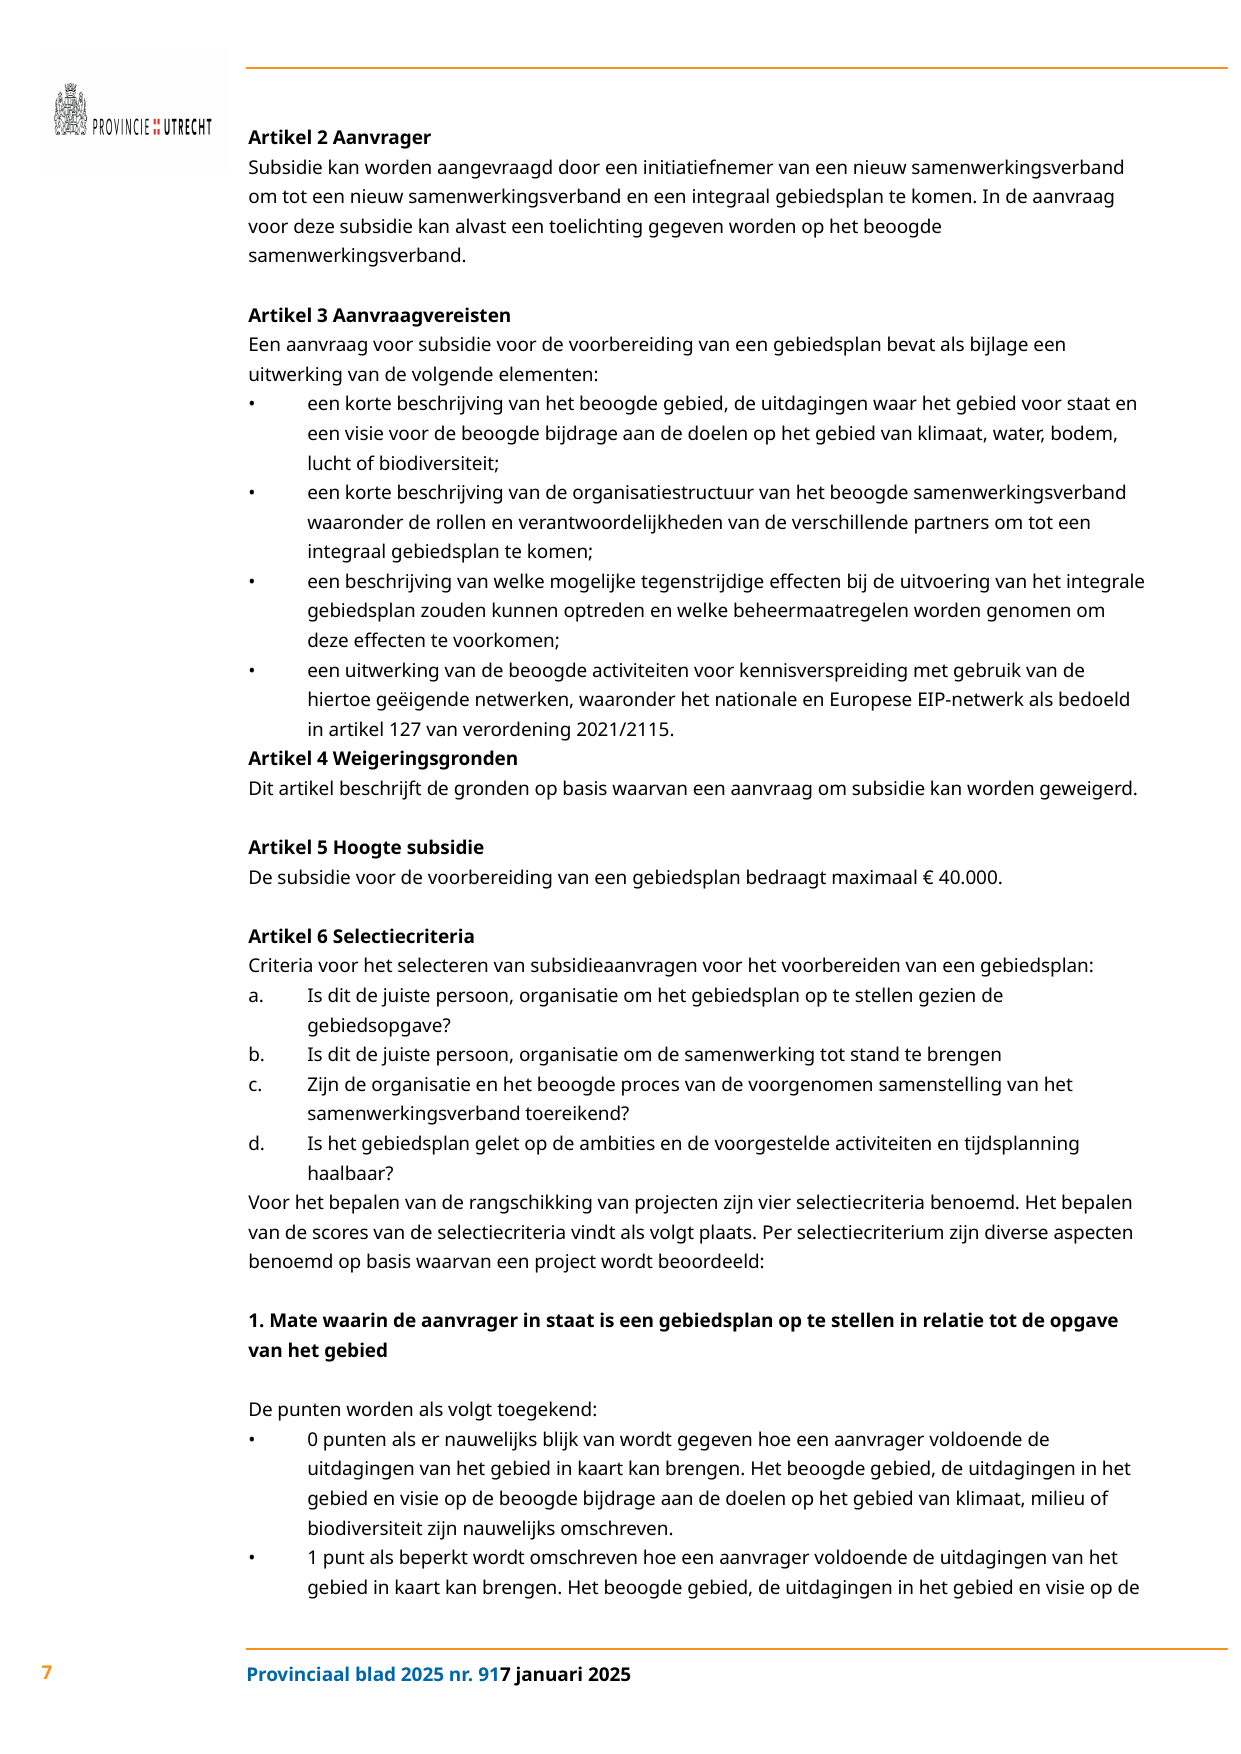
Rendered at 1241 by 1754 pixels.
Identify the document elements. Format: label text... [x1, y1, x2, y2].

text Dit artikel beschrijft de gronden op basis waarvan een aanvraag om subsidie kan worden geweigerd. [248, 775, 1152, 801]
text Voor het bepalen van de rangschikking van projecten zijn vier selectiecriteria benoemd. Het bepalen van de scores van de selectiecriteria vindt als volgt plaats. Per selectiecriterium zijn diverse aspecten benoemd op basis waarvan een project wordt beoordeeld: [248, 1189, 1152, 1274]
text Artikel 5 Hoogte subsidie [248, 834, 1152, 860]
list 0 punten als er nauwelijks blijk van wordt gegeven hoe een aanvrager voldoende de uitdagingen van het gebied in kaart kan brengen. Het beoogde gebied, de uitdagingen in het gebied en visie op de beoogde bijdrage aan de doelen op het gebied van klimaat, milieu of biodiversiteit zijn nauwelijks omschreven. [248, 1426, 1152, 1541]
text Artikel 6 Selectiecriteria [248, 923, 1152, 949]
text De punten worden als volgt toegekend: [248, 1396, 1152, 1422]
list Is het gebiedsplan gelet op de ambities en de voorgestelde activiteiten en tijdsplanning haalbaar? [248, 1130, 1152, 1186]
text Artikel 2 Aanvrager [248, 124, 1152, 150]
text 1. Mate waarin de aanvrager in staat is een gebiedsplan op te stellen in relatie tot de opgave van het gebied [248, 1308, 1152, 1363]
text Een aanvraag voor subsidie voor de voorbereiding van een gebiedsplan bevat als bijlage een uitwerking van de volgende elementen: [248, 331, 1152, 387]
text Artikel 4 Weigeringsgronden [248, 746, 1152, 771]
picture [41, 47, 231, 172]
list een korte beschrijving van de organisatiestructuur van het beoogde samenwerkingsverband waaronder de rollen en verantwoordelijkheden van de verschillende partners om tot een integraal gebiedsplan te komen; [248, 479, 1152, 564]
list een korte beschrijving van het beoogde gebied, de uitdagingen waar het gebied voor staat en een visie voor de beoogde bijdrage aan de doelen op het gebied van klimaat, water, bodem, lucht of biodiversiteit; [248, 391, 1152, 476]
list Is dit de juiste persoon, organisatie om de samenwerking tot stand te brengen [248, 1041, 1152, 1067]
text Subsidie kan worden aangevraagd door een initiatiefnemer van een nieuw samenwerkingsverband om tot een nieuw samenwerkingsverband en een integraal gebiedsplan te komen. In de aanvraag voor deze subsidie kan alvast een toelichting gegeven worden op het beoogde samenwerkingsverband. [248, 154, 1152, 268]
text Criteria voor het selecteren van subsidieaanvragen voor het voorbereiden van een gebiedsplan: [248, 953, 1152, 978]
list 1 punt als beperkt wordt omschreven hoe een aanvrager voldoende de uitdagingen van het gebied in kaart kan brengen. Het beoogde gebied, de uitdagingen in het gebied en visie op de [248, 1544, 1152, 1600]
list een beschrijving van welke mogelijke tegenstrijdige effecten bij de uitvoering van het integrale gebiedsplan zouden kunnen optreden en welke beheermaatregelen worden genomen om deze effecten te voorkomen; [248, 568, 1152, 653]
list een uitwerking van de beoogde activiteiten voor kennisverspreiding met gebruik van de hiertoe geëigende netwerken, waaronder het nationale en Europese EIP-netwerk als bedoeld in artikel 127 van verordening 2021/2115. [248, 657, 1152, 742]
list Is dit de juiste persoon, organisatie om het gebiedsplan op te stellen gezien de gebiedsopgave? [248, 982, 1152, 1038]
text Artikel 3 Aanvraagvereisten [248, 302, 1152, 328]
text De subsidie voor de voorbereiding van een gebiedsplan bedraagt maximaal € 40.000. [248, 864, 1152, 890]
list Zijn de organisatie en het beoogde proces van de voorgenomen samenstelling van het samenwerkingsverband toereikend? [248, 1071, 1152, 1126]
